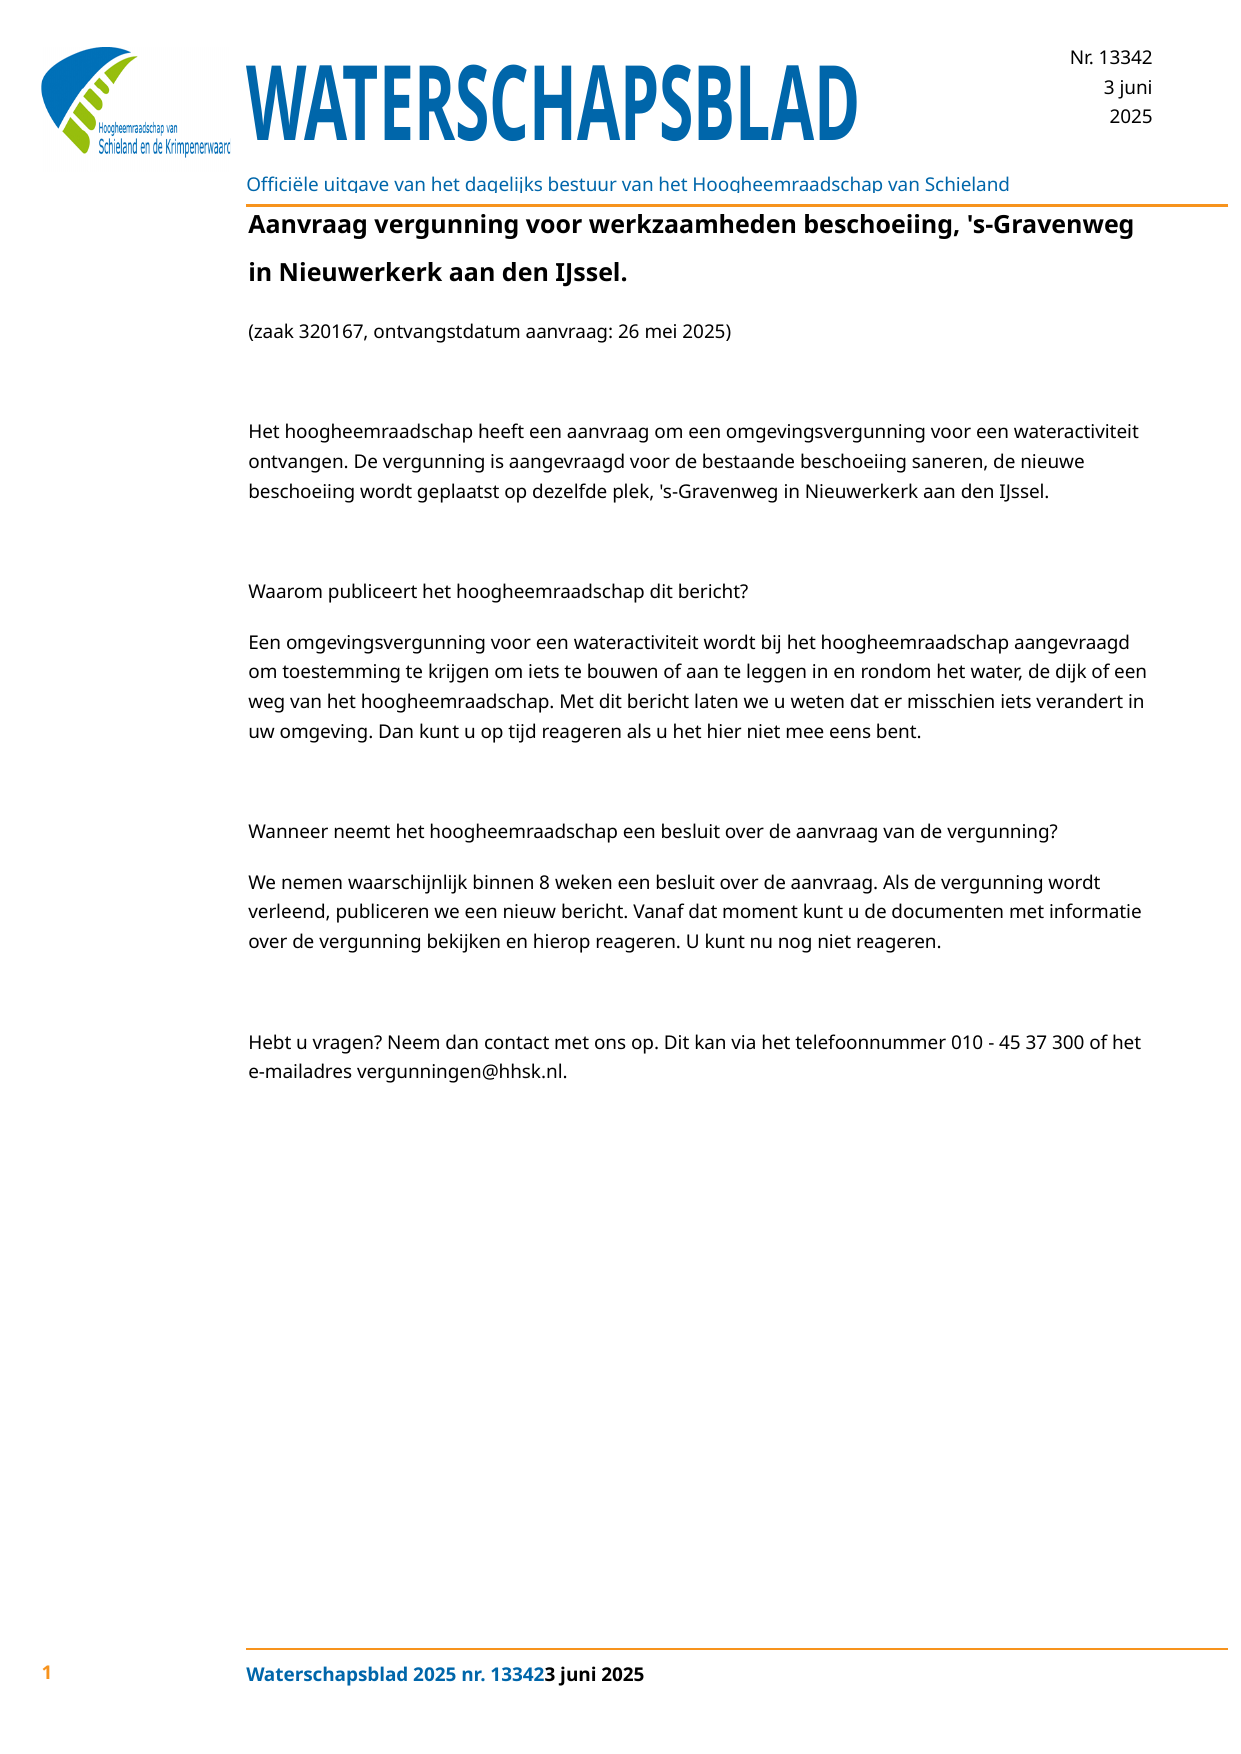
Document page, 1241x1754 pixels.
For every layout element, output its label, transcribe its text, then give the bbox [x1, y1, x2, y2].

text (zaak 320167, ontvangstdatum aanvraag: 26 mei 2025) [248, 318, 1152, 344]
text Het hoogheemraadschap heeft een aanvraag om een omgevingsvergunning voor een wateractiviteit ontvangen. De vergunning is aangevraagd voor de bestaande beschoeiing saneren, de nieuwe beschoeiing wordt geplaatst op dezelfde plek, 's-Gravenweg in Nieuwerkerk aan den IJssel. [248, 419, 1152, 504]
text Waarom publiceert het hoogheemraadschap dit bericht? [248, 579, 1152, 604]
picture [41, 47, 231, 172]
text Wanneer neemt het hoogheemraadschap een besluit over de aanvraag van de vergunning? [248, 819, 1152, 844]
text Hebt u vragen? Neem dan contact met ons op. Dit kan via het telefoonnummer 010 - 45 37 300 of het e-mailadres vergunningen@hhsk.nl. [248, 1029, 1152, 1084]
text We nemen waarschijnlijk binnen 8 weken een besluit over de aanvraag. Als de vergunning wordt verleend, publiceren we een nieuw bericht. Vanaf dat moment kunt u de documenten met informatie over de vergunning bekijken en hierop reageren. U kunt nu nog niet reageren. [248, 869, 1152, 954]
text Aanvraag vergunning voor werkzaamheden beschoeiing, 's-Gravenweg in Nieuwerkerk aan den IJssel. [248, 207, 1152, 288]
text Een omgevingsvergunning voor een wateractiviteit wordt bij het hoogheemraadschap aangevraagd om toestemming te krijgen om iets te bouwen of aan te leggen in en rondom het water, de dijk of een weg van het hoogheemraadschap. Met dit bericht laten we u weten dat er misschien iets verandert in uw omgeving. Dan kunt u op tijd reageren als u het hier niet mee eens bent. [248, 629, 1152, 744]
